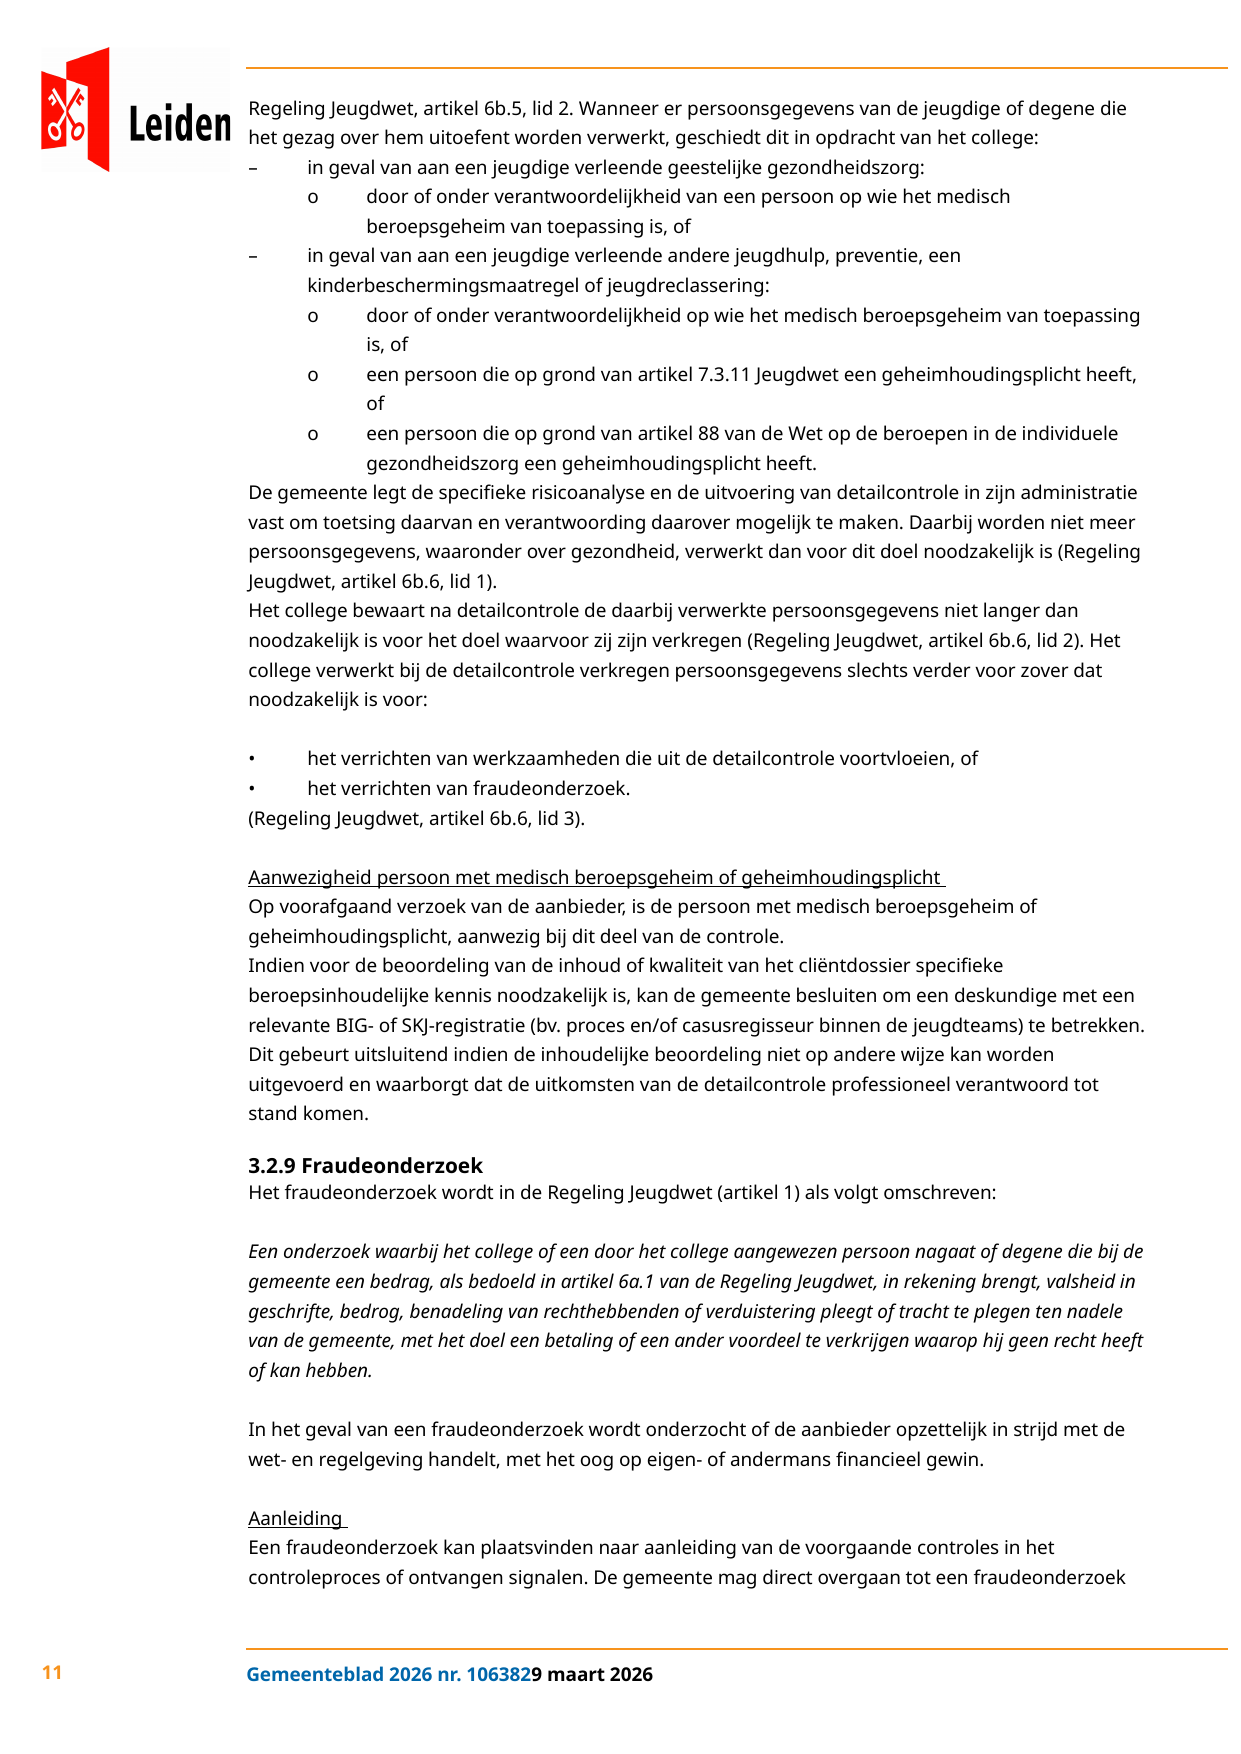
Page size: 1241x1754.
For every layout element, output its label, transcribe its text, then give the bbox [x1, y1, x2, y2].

picture [41, 47, 231, 172]
text Een onderzoek waarbij het college of een door het college aangewezen persoon nagaat of degene die bij de gemeente een bedrag, als bedoeld in artikel 6a.1 van de Regeling Jeugdwet, in rekening brengt, valsheid in geschrifte, bedrog, benadeling van rechthebbenden of verduistering pleegt of tracht te plegen ten nadele van de gemeente, met het doel een betaling of een ander voordeel te verkrijgen waarop hij geen recht heeft of kan hebben. [248, 1239, 1152, 1383]
text Op voorafgaand verzoek van de aanbieder, is de persoon met medisch beroepsgeheim of geheimhoudingsplicht, aanwezig bij dit deel van de controle. [248, 893, 1152, 949]
list een persoon die op grond van artikel 88 van de Wet op de beroepen in de individuele gezondheidszorg een geheimhoudingsplicht heeft. [307, 420, 1152, 476]
text De gemeente legt de specifieke risicoanalyse en de uitvoering van detailcontrole in zijn administratie vast om toetsing daarvan en verantwoording daarover mogelijk te maken. Daarbij worden niet meer persoonsgegevens, waaronder over gezondheid, verwerkt dan voor dit doel noodzakelijk is (Regeling Jeugdwet, artikel 6b.6, lid 1). [248, 479, 1152, 594]
list het verrichten van werkzaamheden die uit de detailcontrole voortvloeien, of [248, 746, 1152, 771]
list het verrichten van fraudeonderzoek. [248, 775, 1152, 801]
list in geval van aan een jeugdige verleende andere jeugdhulp, preventie, een kinderbeschermingsmaatregel of jeugdreclassering: [248, 243, 1152, 298]
text (Regeling Jeugdwet, artikel 6b.6, lid 3). [248, 805, 1152, 831]
text Een fraudeonderzoek kan plaatsvinden naar aanleiding van de voorgaande controles in het controleproces of ontvangen signalen. De gemeente mag direct overgaan tot een fraudeonderzoek [248, 1534, 1152, 1590]
text Aanleiding [248, 1505, 1152, 1531]
text Regeling Jeugdwet, artikel 6b.5, lid 2. Wanneer er persoonsgegevens van de jeugdige of degene die het gezag over hem uitoefent worden verwerkt, geschiedt dit in opdracht van het college: [248, 95, 1152, 150]
text Het college bewaart na detailcontrole de daarbij verwerkte persoonsgegevens niet langer dan noodzakelijk is voor het doel waarvoor zij zijn verkregen (Regeling Jeugdwet, artikel 6b.6, lid 2). Het college verwerkt bij de detailcontrole verkregen persoonsgegevens slechts verder voor zover dat noodzakelijk is voor: [248, 598, 1152, 712]
text 3.2.9 Fraudeonderzoek [248, 1151, 1152, 1179]
list door of onder verantwoordelijkheid op wie het medisch beroepsgeheim van toepassing is, of [307, 302, 1152, 357]
list in geval van aan een jeugdige verleende geestelijke gezondheidszorg: [248, 154, 1152, 180]
text Indien voor de beoordeling van de inhoud of kwaliteit van het cliëntdossier specifieke beroepsinhoudelijke kennis noodzakelijk is, kan de gemeente besluiten om een deskundige met een relevante BIG- of SKJ-registratie (bv. proces en/of casusregisseur binnen de jeugdteams) te betrekken. Dit gebeurt uitsluitend indien de inhoudelijke beoordeling niet op andere wijze kan worden uitgevoerd en waarborgt dat de uitkomsten van de detailcontrole professioneel verantwoord tot stand komen. [248, 953, 1152, 1126]
text Aanwezigheid persoon met medisch beroepsgeheim of geheimhoudingsplicht [248, 864, 1152, 890]
list een persoon die op grond van artikel 7.3.11 Jeugdwet een geheimhoudingsplicht heeft, of [307, 361, 1152, 416]
list door of onder verantwoordelijkheid van een persoon op wie het medisch beroepsgeheim van toepassing is, of [307, 183, 1152, 239]
text Het fraudeonderzoek wordt in de Regeling Jeugdwet (artikel 1) als volgt omschreven: [248, 1179, 1152, 1205]
text In het geval van een fraudeonderzoek wordt onderzocht of de aanbieder opzettelijk in strijd met de wet- en regelgeving handelt, met het oog op eigen- of andermans financieel gewin. [248, 1416, 1152, 1471]
